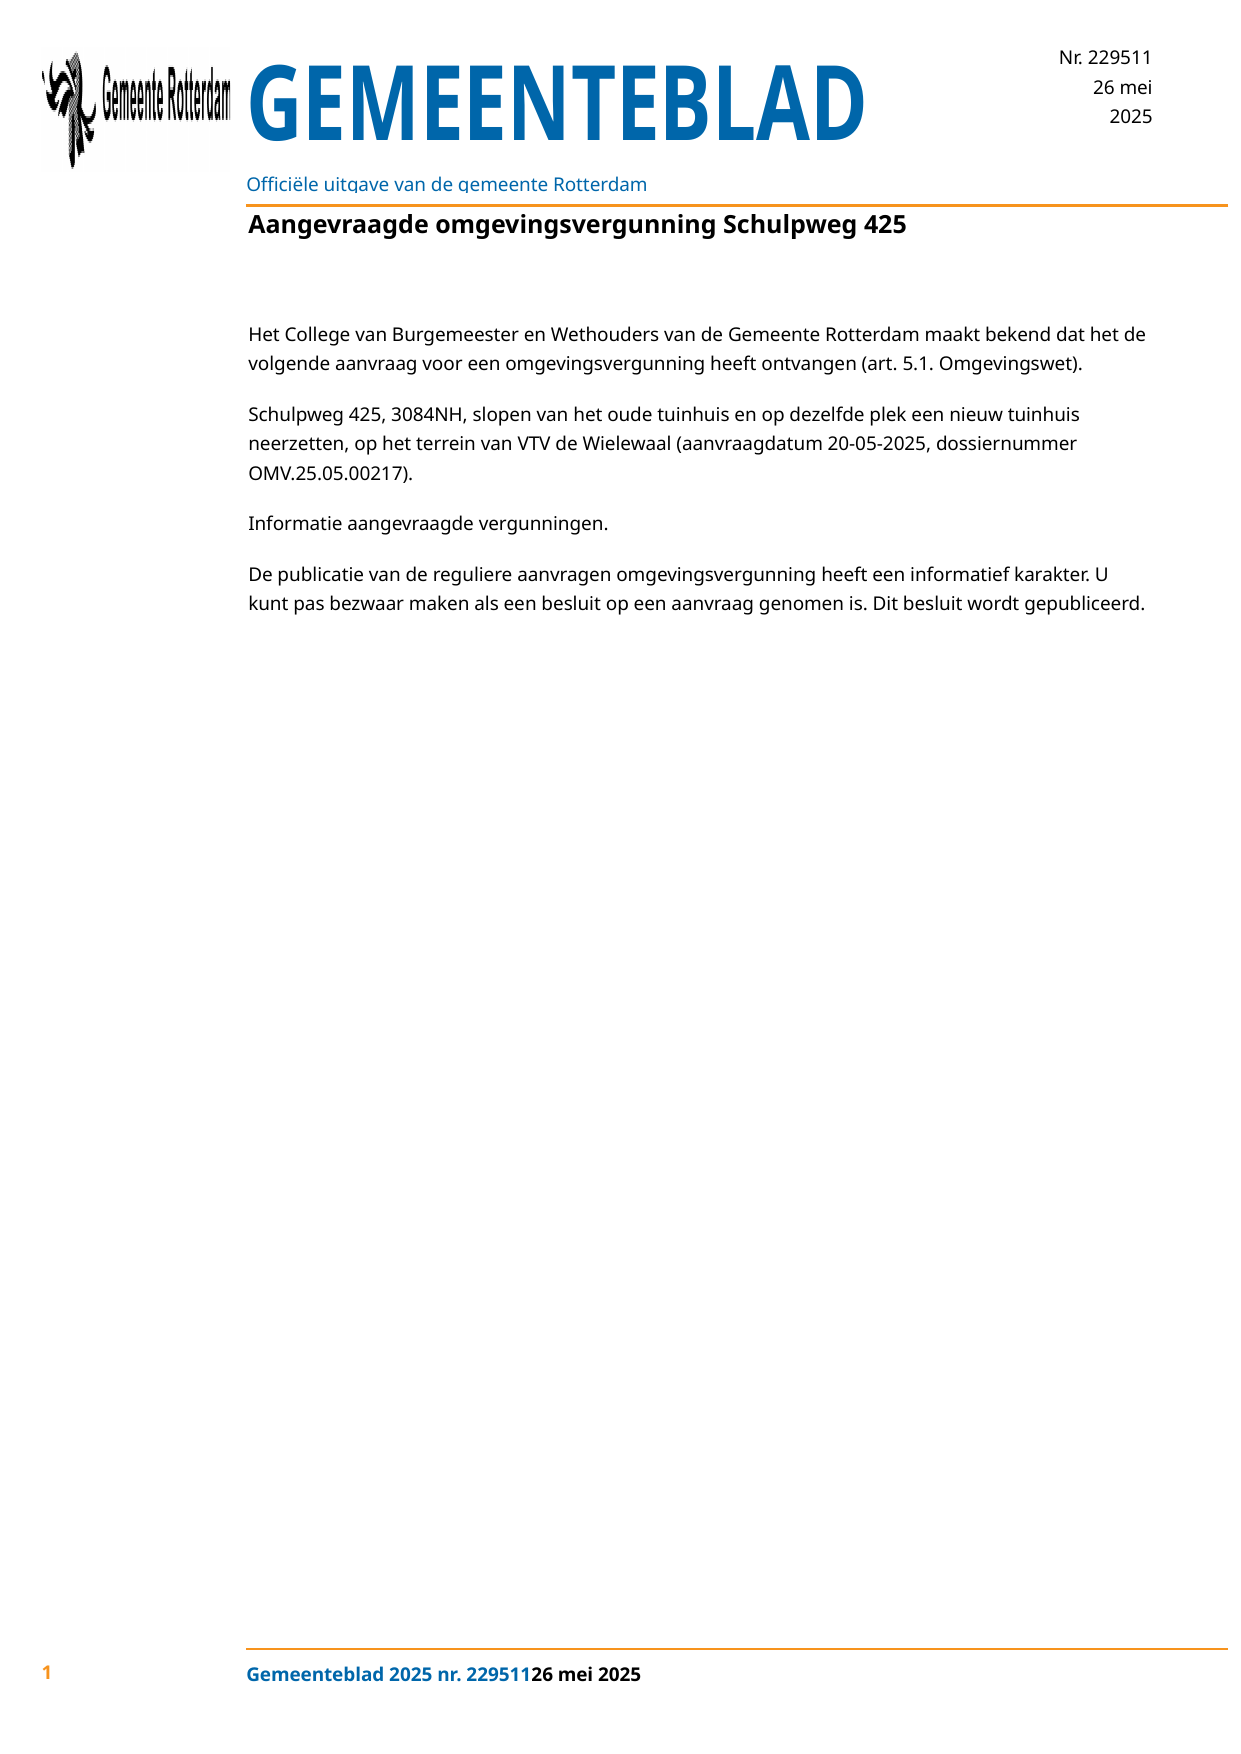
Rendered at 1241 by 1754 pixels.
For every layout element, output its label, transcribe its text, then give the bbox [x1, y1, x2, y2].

text Aangevraagde omgevingsvergunning Schulpweg 425 [248, 207, 1152, 241]
text De publicatie van de reguliere aanvragen omgevingsvergunning heeft een informatief karakter. U kunt pas bezwaar maken als een besluit op een aanvraag genomen is. Dit besluit wordt gepubliceerd. [248, 561, 1152, 616]
text Het College van Burgemeester en Wethouders van de Gemeente Rotterdam maakt bekend dat het de volgende aanvraag voor een omgevingsvergunning heeft ontvangen (art. 5.1. Omgevingswet). [248, 321, 1152, 376]
text Informatie aangevraagde vergunningen. [248, 510, 1152, 536]
picture [41, 47, 231, 172]
text Schulpweg 425, 3084NH, slopen van het oude tuinhuis en op dezelfde plek een nieuw tuinhuis neerzetten, op het terrein van VTV de Wielewaal (aanvraagdatum 20-05-2025, dossiernummer OMV.25.05.00217). [248, 401, 1152, 486]
